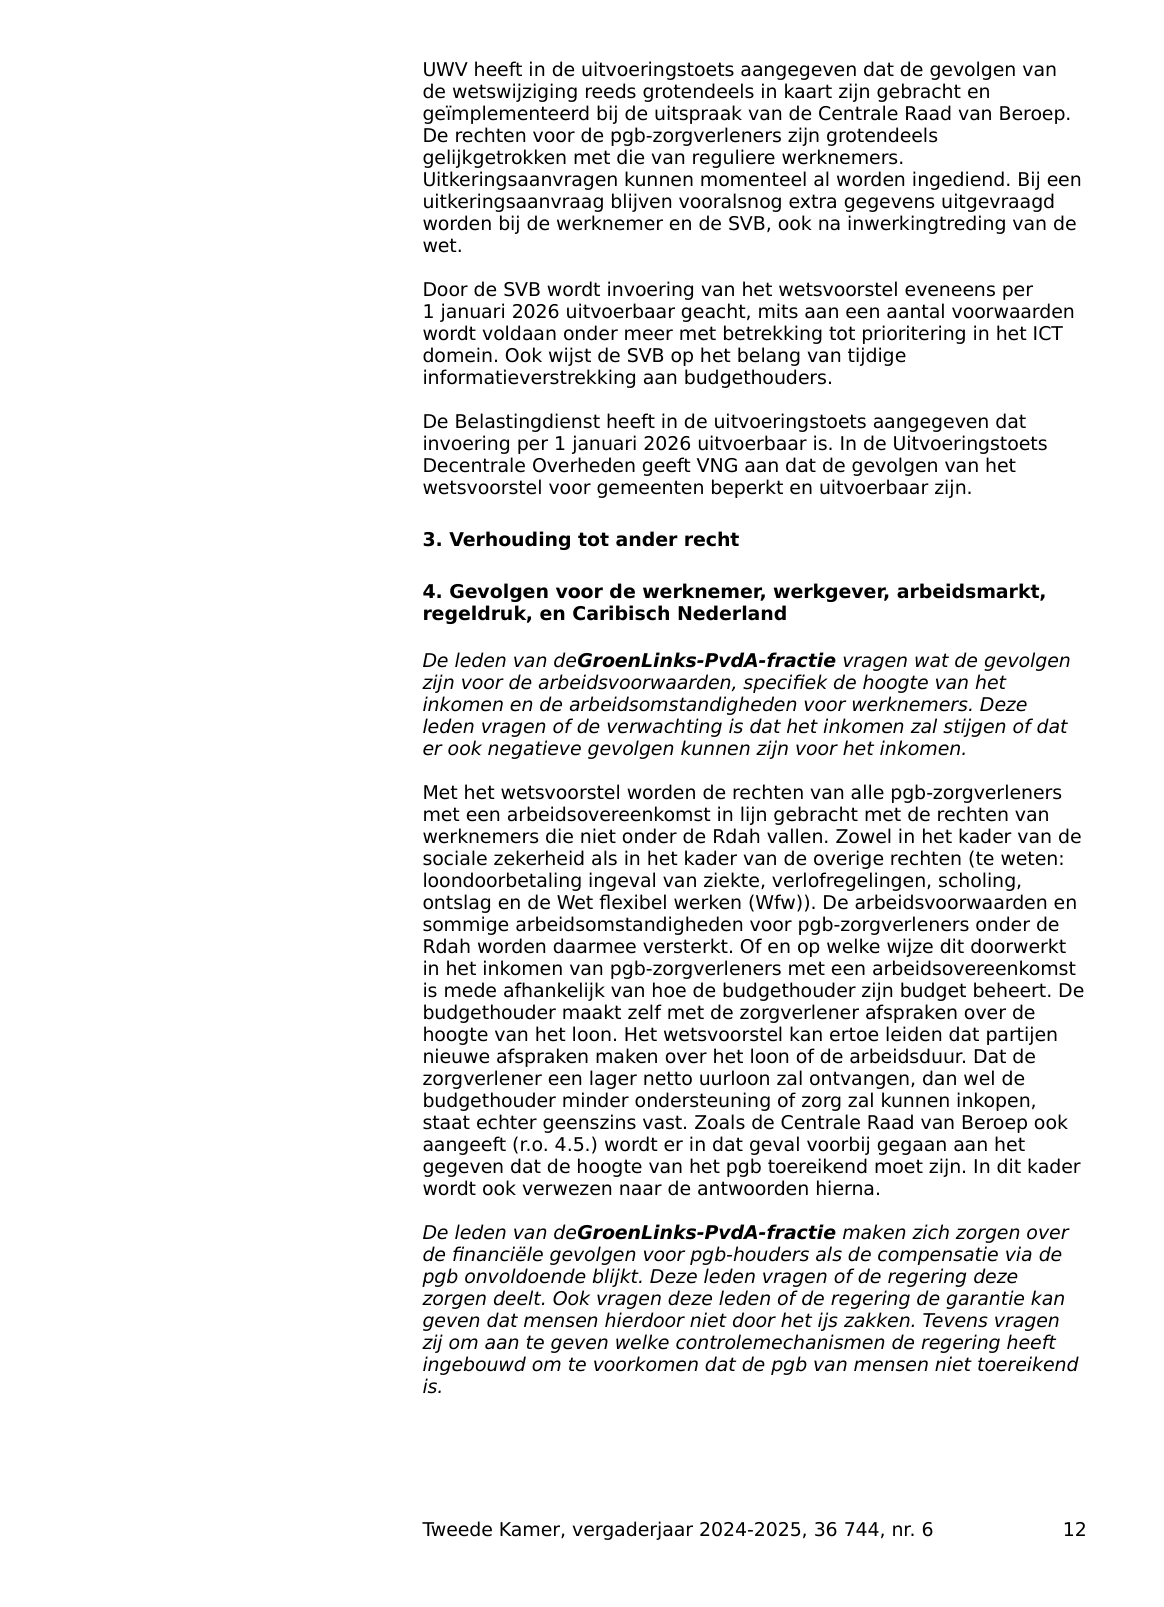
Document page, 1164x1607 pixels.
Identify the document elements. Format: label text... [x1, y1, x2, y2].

text Door de SVB wordt invoering van het wetsvoorstel eveneens per 1 januari 2026 uitvoerbaar geacht, mits aan een aantal voorwaarden wordt voldaan onder meer met betrekking tot prioritering in het ICT domein. Ook wijst de SVB op het belang van tijdige informatieverstrekking aan budgethouders. [422, 279, 1087, 389]
text De leden van deGroenLinks-PvdA-fractie maken zich zorgen over de financiële gevolgen voor pgb-houders als de compensatie via de pgb onvoldoende blijkt. Deze leden vragen of de regering deze zorgen deelt. Ook vragen deze leden of de regering de garantie kan geven dat mensen hierdoor niet door het ijs zakken. Tevens vragen zij om aan te geven welke controlemechanismen de regering heeft ingebouwd om te voorkomen dat de pgb van mensen niet toereikend is. [422, 1222, 1087, 1398]
subtitle 4. Gevolgen voor de werknemer, werkgever, arbeidsmarkt, regeldruk, en Caribisch Nederland [422, 581, 1087, 625]
subtitle 3. Verhouding tot ander recht [422, 529, 1087, 551]
text Met het wetsvoorstel worden de rechten van alle pgb-zorgverleners met een arbeidsovereenkomst in lijn gebracht met de rechten van werknemers die niet onder de Rdah vallen. Zowel in het kader van de sociale zekerheid als in het kader van de overige rechten (te weten: loondoorbetaling ingeval van ziekte, verlofregelingen, scholing, ontslag en de Wet flexibel werken (Wfw)). De arbeidsvoorwaarden en sommige arbeidsomstandigheden voor pgb-zorgverleners onder de Rdah worden daarmee versterkt. Of en op welke wijze dit doorwerkt in het inkomen van pgb-zorgverleners met een arbeidsovereenkomst is mede afhankelijk van hoe de budgethouder zijn budget beheert. De budgethouder maakt zelf met de zorgverlener afspraken over de hoogte van het loon. Het wetsvoorstel kan ertoe leiden dat partijen nieuwe afspraken maken over het loon of de arbeidsduur. Dat de zorgverlener een lager netto uurloon zal ontvangen, dan wel de budgethouder minder ondersteuning of zorg zal kunnen inkopen, staat echter geenszins vast. Zoals de Centrale Raad van Beroep ook aangeeft (r.o. 4.5.) wordt er in dat geval voorbij gegaan aan het gegeven dat de hoogte van het pgb toereikend moet zijn. In dit kader wordt ook verwezen naar de antwoorden hierna. [422, 782, 1087, 1200]
text De leden van deGroenLinks-PvdA-fractie vragen wat de gevolgen zijn voor de arbeidsvoorwaarden, specifiek de hoogte van het inkomen en de arbeidsomstandigheden voor werknemers. Deze leden vragen of de verwachting is dat het inkomen zal stijgen of dat er ook negatieve gevolgen kunnen zijn voor het inkomen. [422, 650, 1087, 760]
text UWV heeft in de uitvoeringstoets aangegeven dat de gevolgen van de wetswijziging reeds grotendeels in kaart zijn gebracht en geïmplementeerd bij de uitspraak van de Centrale Raad van Beroep. De rechten voor de pgb-zorgverleners zijn grotendeels gelijkgetrokken met die van reguliere werknemers. Uitkeringsaanvragen kunnen momenteel al worden ingediend. Bij een uitkeringsaanvraag blijven vooralsnog extra gegevens uitgevraagd worden bij de werknemer en de SVB, ook na inwerkingtreding van de wet. [422, 59, 1087, 257]
text De Belastingdienst heeft in de uitvoeringstoets aangegeven dat invoering per 1 januari 2026 uitvoerbaar is. In de Uitvoeringstoets Decentrale Overheden geeft VNG aan dat de gevolgen van het wetsvoorstel voor gemeenten beperkt en uitvoerbaar zijn. [422, 411, 1087, 499]
